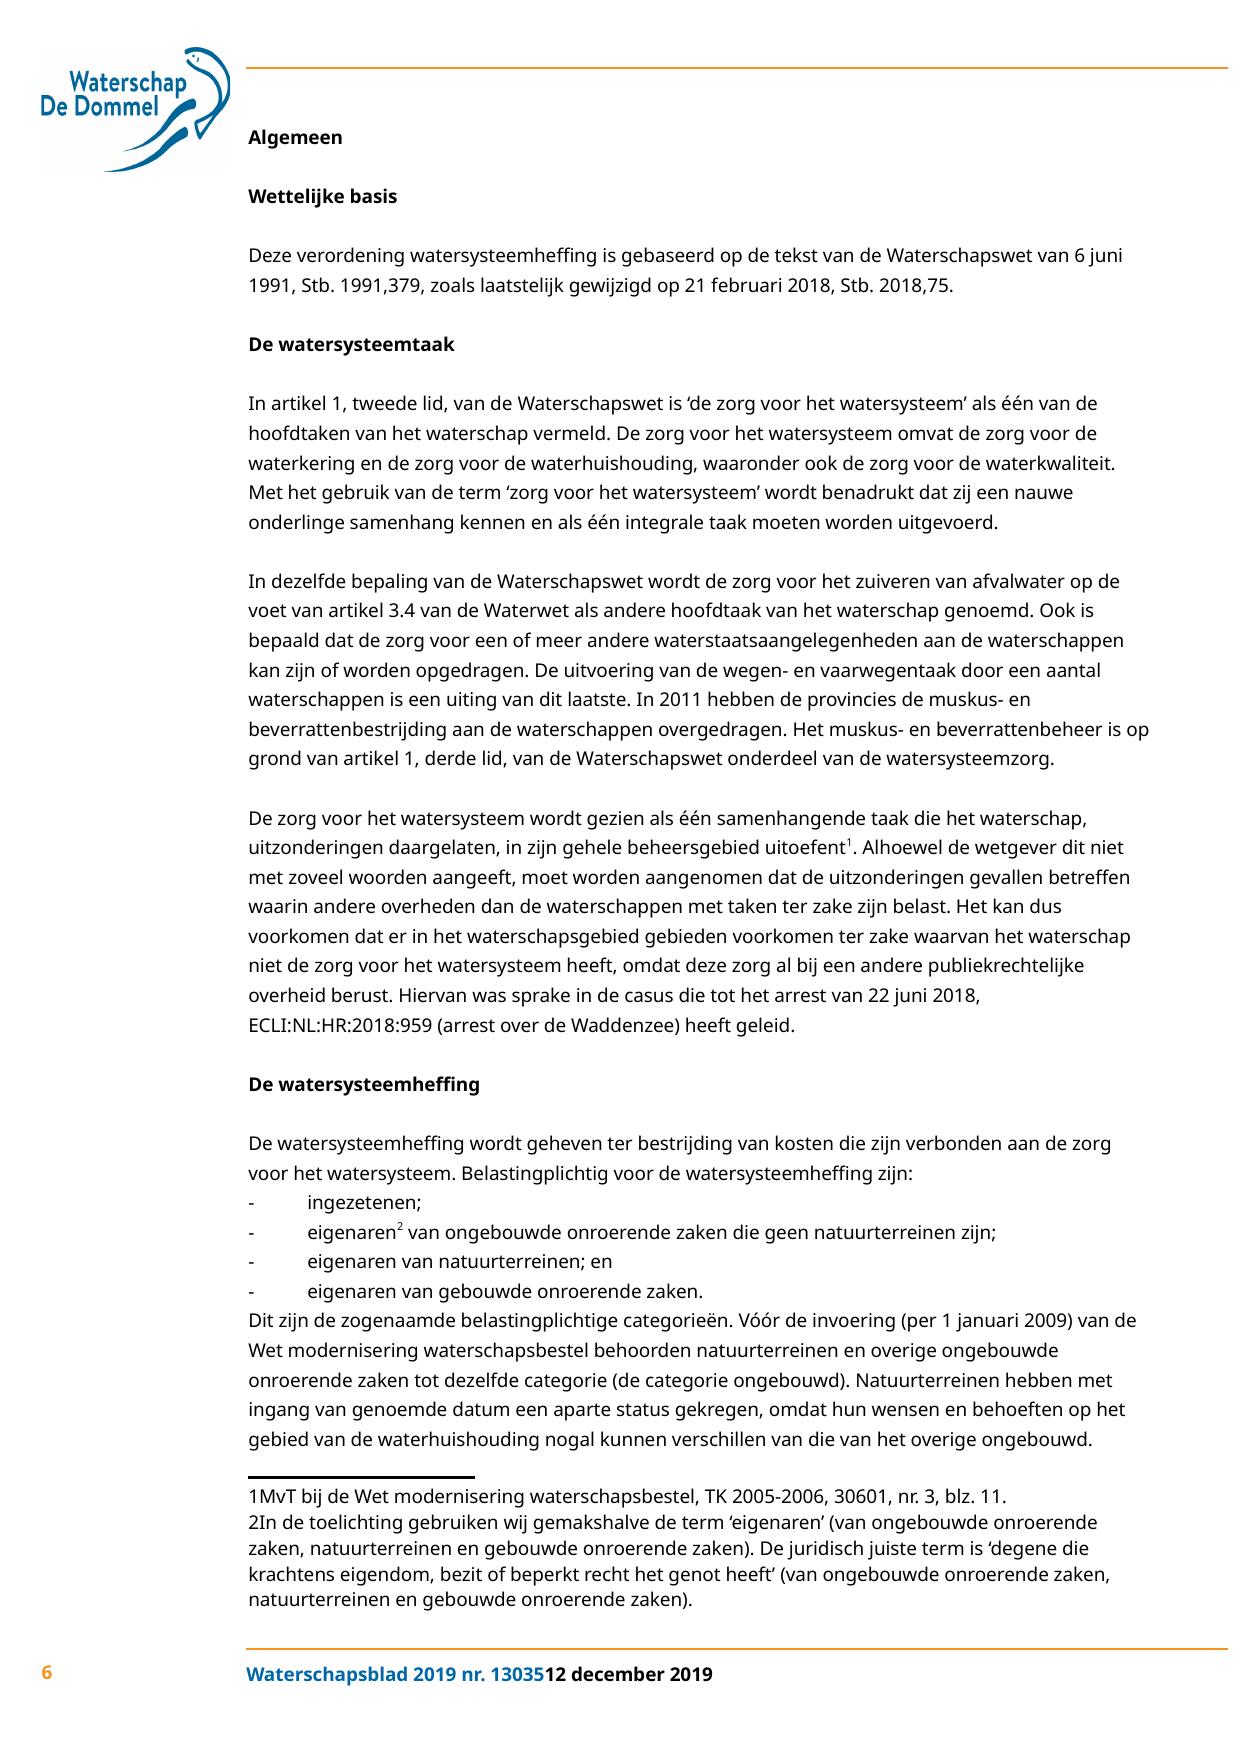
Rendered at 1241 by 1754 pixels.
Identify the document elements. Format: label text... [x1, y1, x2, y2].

text De watersysteemtaak [248, 331, 1152, 357]
picture [198, 118, 210, 131]
list In de toelichting gebruiken wij gemakshalve de term ‘eigenaren’ (van ongebouwde onroerende zaken, natuurterreinen en gebouwde onroerende zaken). De juridisch juiste term is ‘degene die krachtens eigendom, bezit of beperkt recht het genot heeft’ (van ongebouwde onroerende zaken, natuurterreinen en gebouwde onroerende zaken). [248, 1509, 1152, 1612]
list eigenaren van ongebouwde onroerende zaken die geen natuurterreinen zijn; [248, 1219, 1152, 1245]
picture [204, 47, 231, 76]
text Deze verordening watersysteemheffing is gebaseerd op de tekst van de Waterschapswet van 6 juni 1991, Stb. 1991,379, zoals laatstelijk gewijzigd op 21 februari 2018, Stb. 2018,75. [248, 243, 1152, 298]
text MvT bij de Wet modernisering waterschapsbestel, TK 2005-2006, 30601, nr. 3, blz. 11. [248, 1483, 1152, 1509]
picture [45, 99, 51, 111]
text In dezelfde bepaling van de Waterschapswet wordt de zorg voor het zuiveren van afvalwater op de voet van artikel 3.4 van de Waterwet als andere hoofdtaak van het waterschap genoemd. Ook is bepaald dat de zorg voor een of meer andere waterstaatsaangelegenheden aan de waterschappen kan zijn of worden opgedragen. De uitvoering van de wegen- en vaarwegentaak door een aantal waterschappen is een uiting van dit laatste. In 2011 hebben de provincies de muskus- en beverrattenbestrijding aan de waterschappen overgedragen. Het muskus- en beverrattenbeheer is op grond van artikel 1, derde lid, van de Waterschapswet onderdeel van de watersysteemzorg. [248, 568, 1152, 771]
text In artikel 1, tweede lid, van de Waterschapswet is ‘de zorg voor het watersysteem’ als één van de hoofdtaken van het waterschap vermeld. De zorg voor het watersysteem omvat de zorg voor de waterkering en de zorg voor de waterhuishouding, waaronder ook de zorg voor de waterkwaliteit. Met het gebruik van de term ‘zorg voor het watersysteem’ wordt benadrukt dat zij een nauwe onderlinge samenhang kennen en als één integrale taak moeten worden uitgevoerd. [248, 391, 1152, 535]
text De watersysteemheffing [248, 1071, 1152, 1097]
text De watersysteemheffing wordt geheven ter bestrijding van kosten die zijn verbonden aan de zorg voor het watersysteem. Belastingplichtig voor de watersysteemheffing zijn: [248, 1130, 1152, 1186]
text Wettelijke basis [248, 183, 1152, 209]
list eigenaren van natuurterreinen; en [248, 1248, 1152, 1274]
list eigenaren van gebouwde onroerende zaken. [248, 1278, 1152, 1304]
text Dit zijn de zogenaamde belastingplichtige categorieën. Vóór de invoering (per 1 januari 2009) van de Wet modernisering waterschapsbestel behoorden natuurterreinen en overige ongebouwde onroerende zaken tot dezelfde categorie (de categorie ongebouwd). Natuurterreinen hebben met ingang van genoemde datum een aparte status gekregen, omdat hun wensen en behoeften op het gebied van de waterhuishouding nogal kunnen verschillen van die van het overige ongebouwd. [248, 1308, 1152, 1452]
picture [41, 47, 231, 172]
text Algemeen [248, 124, 1152, 150]
text De zorg voor het watersysteem wordt gezien als één samenhangende taak die het waterschap, uitzonderingen daargelaten, in zijn gehele beheersgebied uitoefent. Alhoewel de wetgever dit niet met zoveel woorden aangeeft, moet worden aangenomen dat de uitzonderingen gevallen betreffen waarin andere overheden dan de waterschappen met taken ter zake zijn belast. Het kan dus voorkomen dat er in het waterschapsgebied gebieden voorkomen ter zake waarvan het waterschap niet de zorg voor het watersysteem heeft, omdat deze zorg al bij een andere publiekrechtelijke overheid berust. Hiervan was sprake in de casus die tot het arrest van 22 juni 2018, ECLI:NL:HR:2018:959 (arrest over de Waddenzee) heeft geleid. [248, 805, 1152, 1038]
list ingezetenen; [248, 1189, 1152, 1215]
